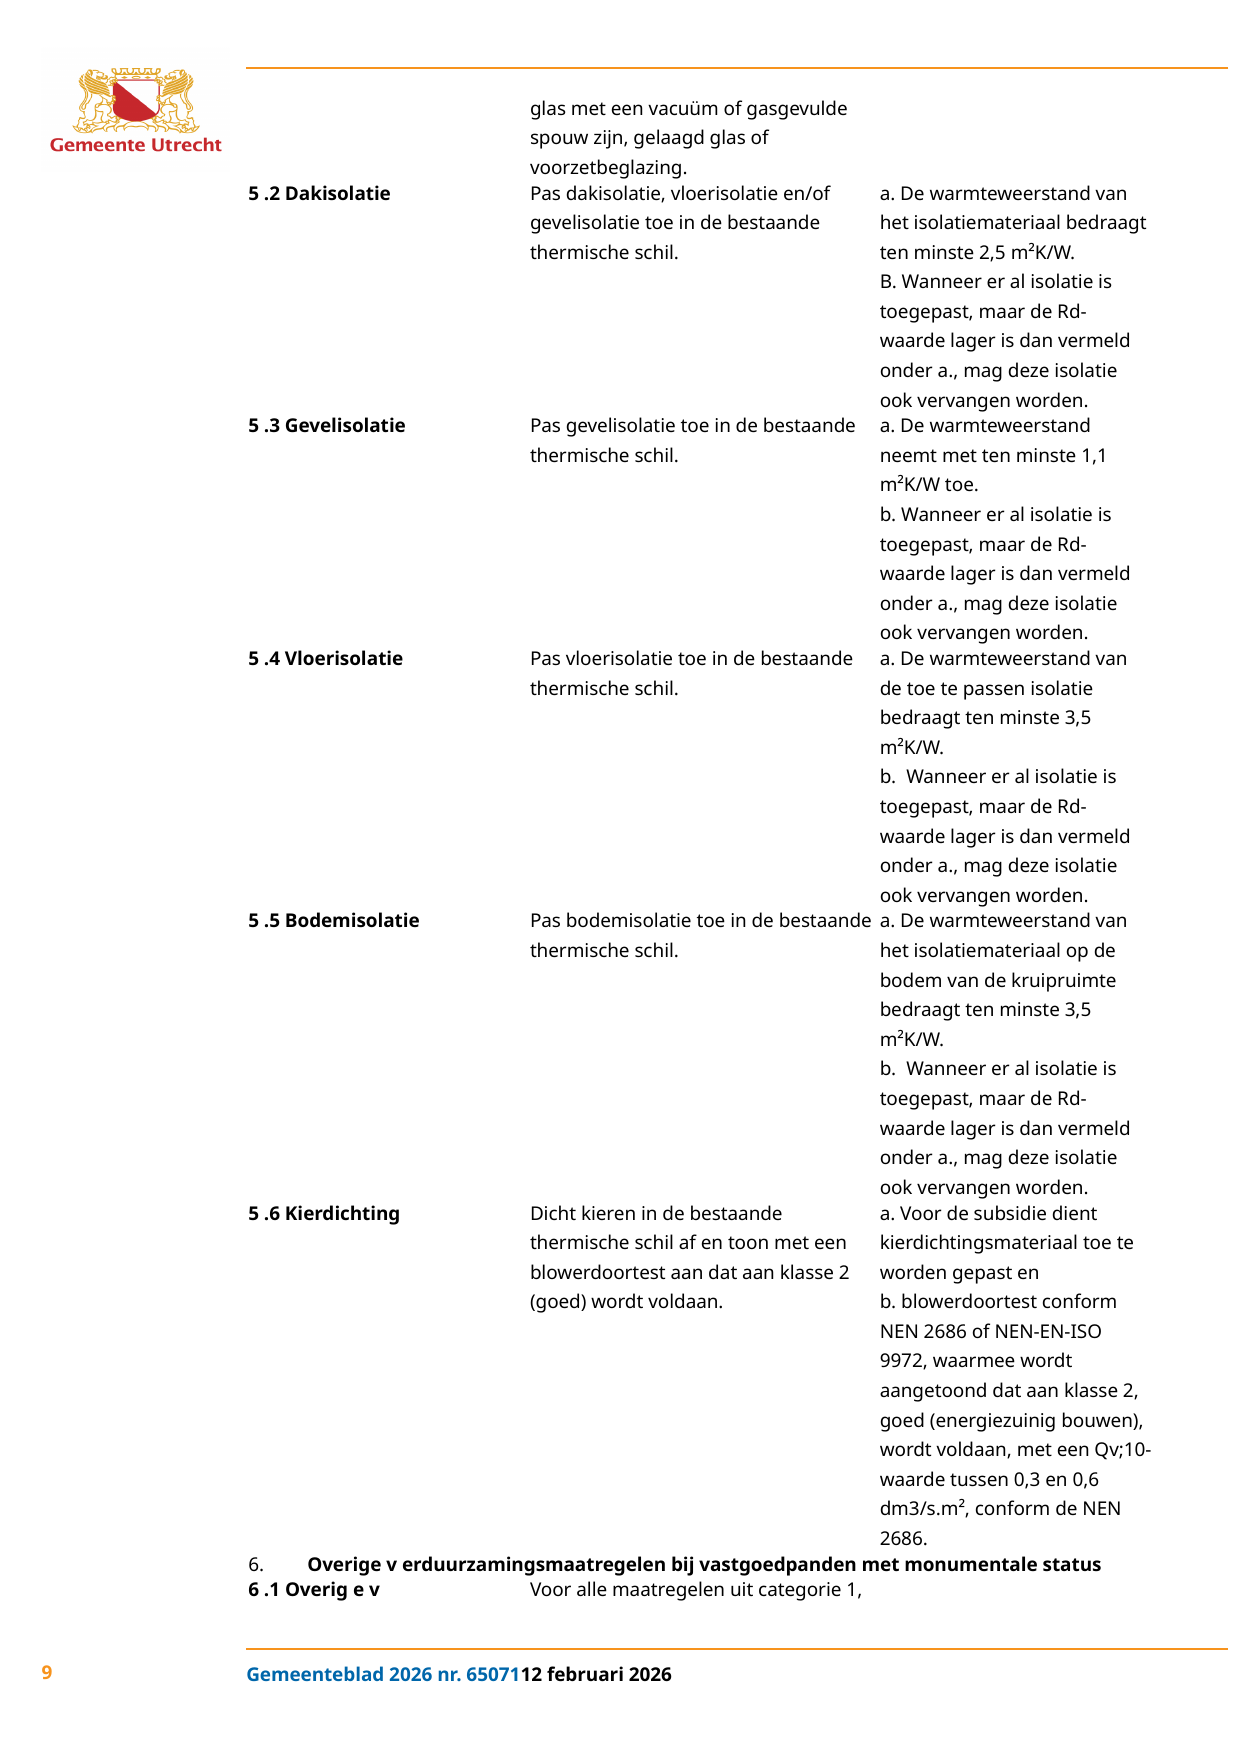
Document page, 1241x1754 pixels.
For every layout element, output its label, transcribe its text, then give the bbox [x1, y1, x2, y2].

table_cell [248, 95, 530, 180]
table_cell a. De warmteweerstand van het isolatiemateriaal bedraagt ten minste 2,5 m²K/W. B. Wanneer er al isolatie is toegepast, maar de Rd-waarde lager is dan vermeld onder a., mag deze isolatie ook vervangen worden. [880, 180, 1152, 412]
table_cell 5 .2 Dakisolatie [248, 180, 530, 412]
table_cell 5 .3 Gevelisolatie [248, 413, 530, 645]
table_cell 5 .5 Bodemisolatie [248, 908, 530, 1200]
table_cell Pas bodemisolatie toe in de bestaande thermische schil. [530, 908, 879, 1200]
table_cell glas met een vacuüm of gasgevulde spouw zijn, gelaagd glas of voorzetbeglazing. [530, 95, 879, 180]
table_cell Pas gevelisolatie toe in de bestaande thermische schil. [530, 413, 879, 645]
picture [41, 47, 231, 172]
table_cell 5 .4 Vloerisolatie [248, 645, 530, 908]
table_cell Overige v erduurzamingsmaatregelen bij vastgoedpanden met monumentale status [248, 1551, 1152, 1577]
table_cell a. De warmteweerstand neemt met ten minste 1,1 m²K/W toe. b. Wanneer er al isolatie is toegepast, maar de Rd-waarde lager is dan vermeld onder a., mag deze isolatie ook vervangen worden. [880, 413, 1152, 645]
table_cell Dicht kieren in de bestaande thermische schil af en toon met een blowerdoortest aan dat aan klasse 2 (goed) wordt voldaan. [530, 1200, 879, 1551]
table_cell [880, 1577, 1152, 1602]
table_cell Voor alle maatregelen uit categorie 1, [530, 1577, 879, 1602]
table_cell Pas dakisolatie, vloerisolatie en/of gevelisolatie toe in de bestaande thermische schil. [530, 180, 879, 412]
table_cell a. De warmteweerstand van het isolatiemateriaal op de bodem van de kruipruimte bedraagt ten minste 3,5 m²K/W. b. Wanneer er al isolatie is toegepast, maar de Rd-waarde lager is dan vermeld onder a., mag deze isolatie ook vervangen worden. [880, 908, 1152, 1200]
table_cell Pas vloerisolatie toe in de bestaande thermische schil. [530, 645, 879, 908]
table_cell 6 .1 Overig e v [248, 1577, 530, 1602]
table_cell a. De warmteweerstand van de toe te passen isolatie bedraagt ten minste 3,5 m²K/W. b. Wanneer er al isolatie is toegepast, maar de Rd-waarde lager is dan vermeld onder a., mag deze isolatie ook vervangen worden. [880, 645, 1152, 908]
table_cell 5 .6 Kierdichting [248, 1200, 530, 1551]
table_cell [880, 95, 1152, 180]
table_cell a. Voor de subsidie dient kierdichtingsmateriaal toe te worden gepast en b. blowerdoortest conform NEN 2686 of NEN-EN-ISO 9972, waarmee wordt aangetoond dat aan klasse 2, goed (energiezuinig bouwen), wordt voldaan, met een Qv;10- waarde tussen 0,3 en 0,6 dm3/s.m², conform de NEN 2686. [880, 1200, 1152, 1551]
